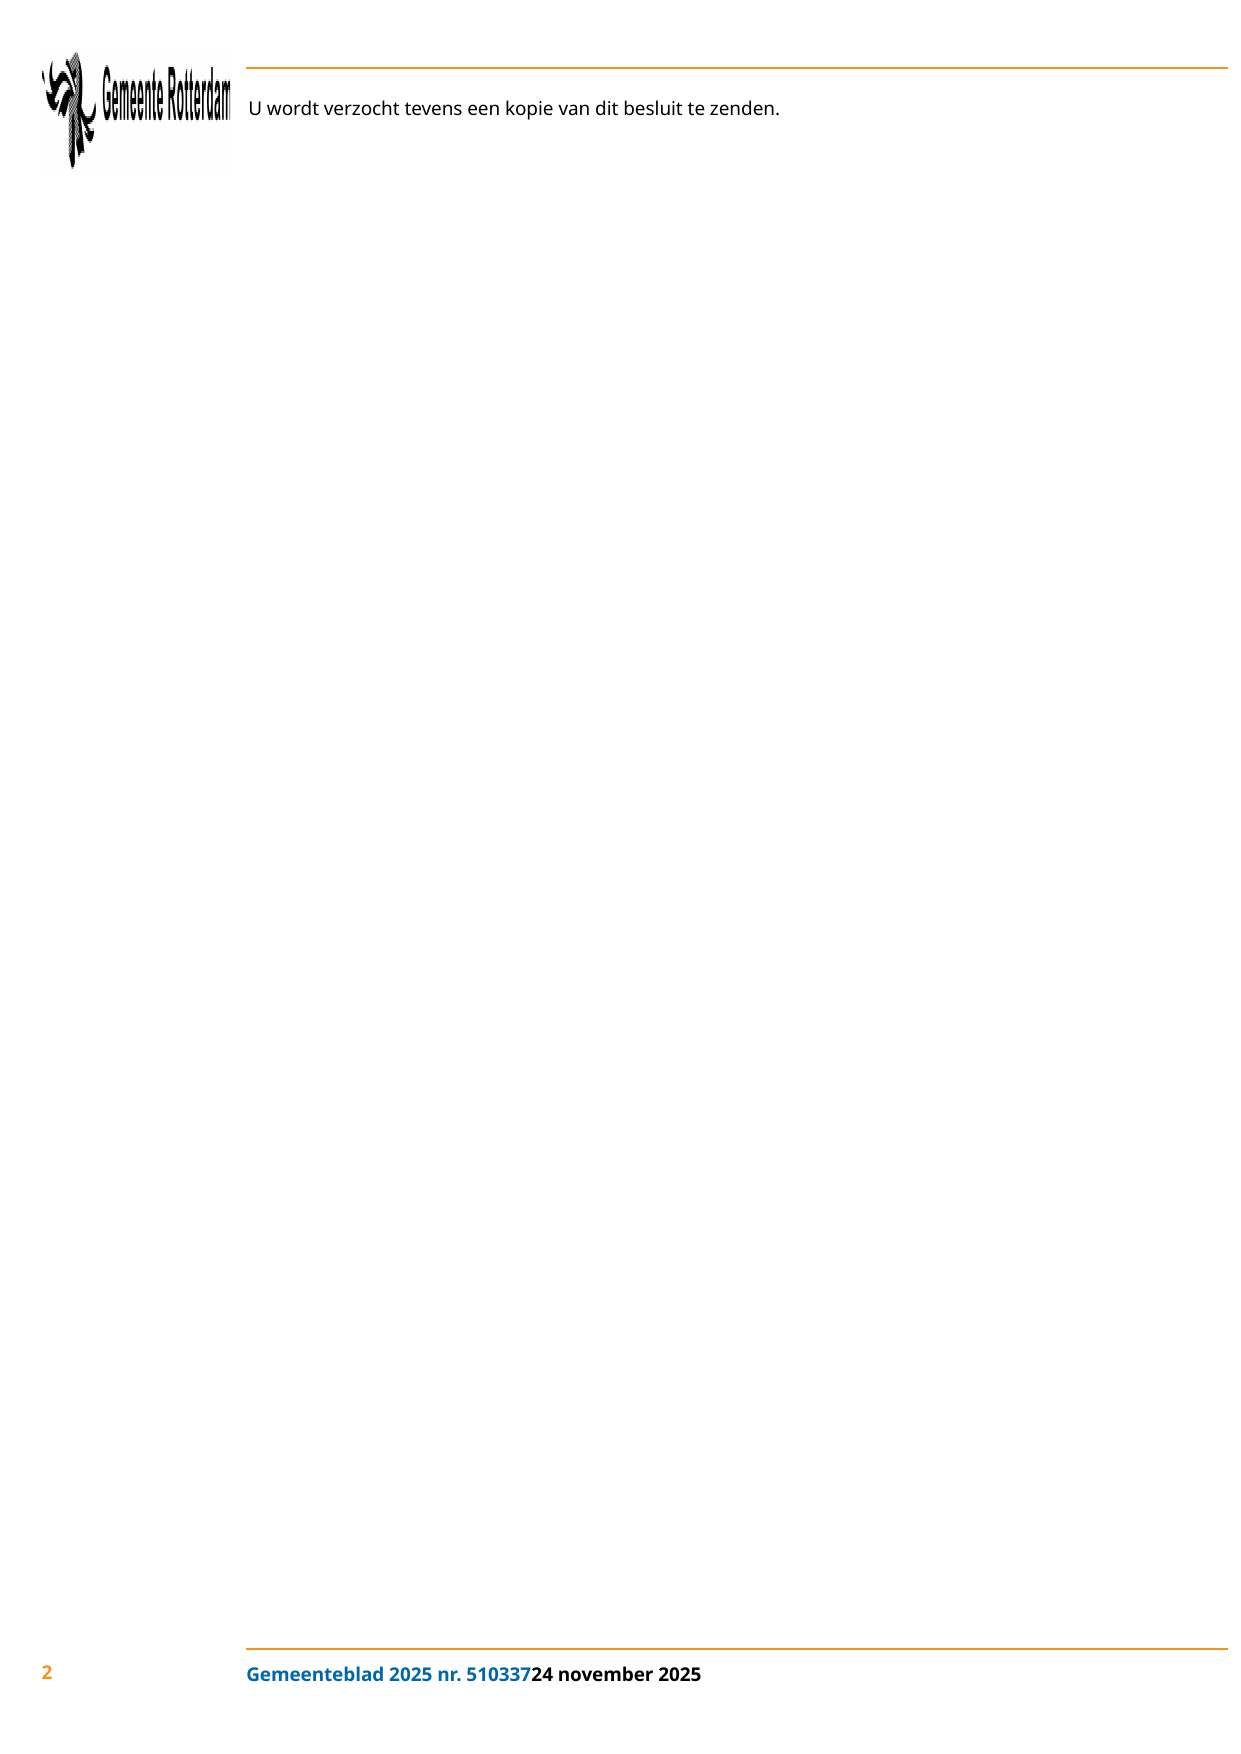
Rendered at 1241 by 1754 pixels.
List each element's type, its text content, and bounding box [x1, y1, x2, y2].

text U wordt verzocht tevens een kopie van dit besluit te zenden. [248, 95, 1152, 121]
picture [41, 47, 231, 172]
